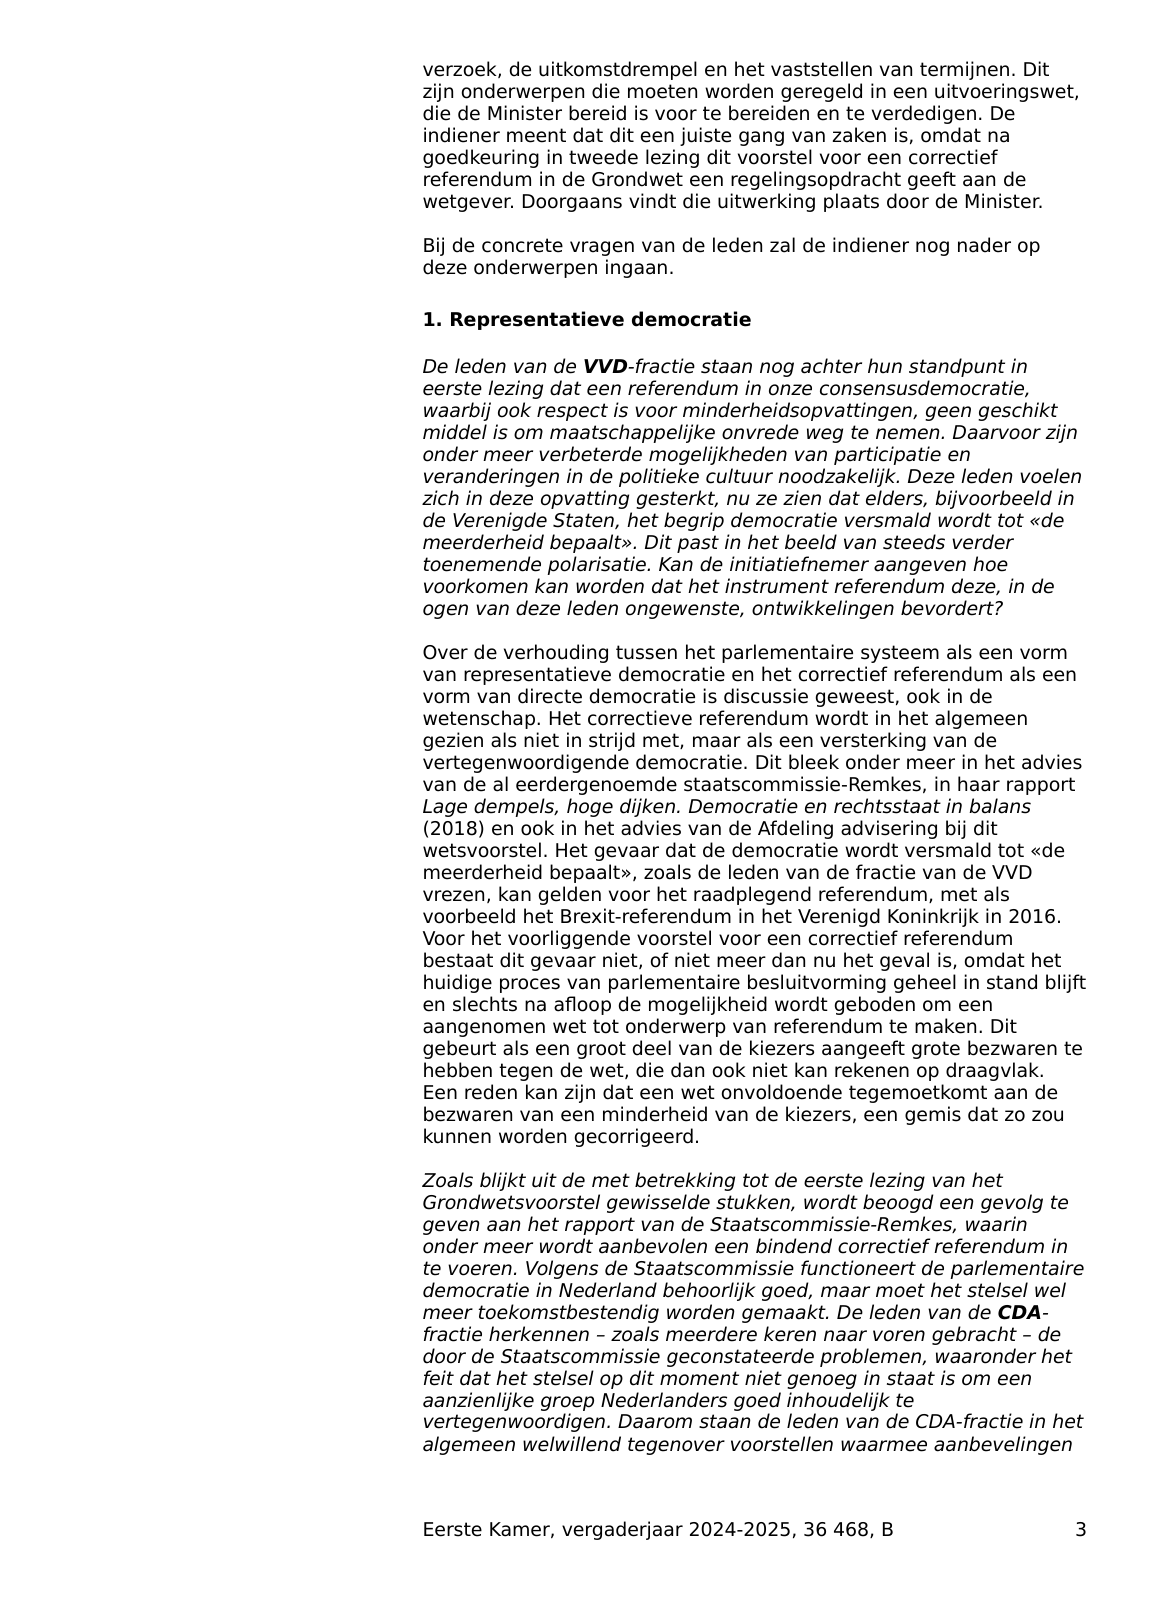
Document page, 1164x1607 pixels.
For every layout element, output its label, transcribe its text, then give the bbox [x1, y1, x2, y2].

text De leden van de VVD-fractie staan nog achter hun standpunt in eerste lezing dat een referendum in onze consensusdemocratie, waarbij ook respect is voor minderheidsopvattingen, geen geschikt middel is om maatschappelijke onvrede weg te nemen. Daarvoor zijn onder meer verbeterde mogelijkheden van participatie en veranderingen in de politieke cultuur noodzakelijk. Deze leden voelen zich in deze opvatting gesterkt, nu ze zien dat elders, bijvoorbeeld in de Verenigde Staten, het begrip democratie versmald wordt tot «de meerderheid bepaalt». Dit past in het beeld van steeds verder toenemende polarisatie. Kan de initiatiefnemer aangeven hoe voorkomen kan worden dat het instrument referendum deze, in de ogen van deze leden ongewenste, ontwikkelingen bevordert? [422, 356, 1087, 620]
subtitle 1. Representatieve democratie [422, 309, 1087, 331]
text Zoals blijkt uit de met betrekking tot de eerste lezing van het Grondwetsvoorstel gewisselde stukken, wordt beoogd een gevolg te geven aan het rapport van de Staatscommissie-Remkes, waarin onder meer wordt aanbevolen een bindend correctief referendum in te voeren. Volgens de Staatscommissie functioneert de parlementaire democratie in Nederland behoorlijk goed, maar moet het stelsel wel meer toekomstbestendig worden gemaakt. De leden van de CDA-fractie herkennen – zoals meerdere keren naar voren gebracht – de door de Staatscommissie geconstateerde problemen, waaronder het feit dat het stelsel op dit moment niet genoeg in staat is om een aanzienlijke groep Nederlanders goed inhoudelijk te vertegenwoordigen. Daarom staan de leden van de CDA-fractie in het algemeen welwillend tegenover voorstellen waarmee aanbevelingen [422, 1170, 1087, 1455]
text Over de verhouding tussen het parlementaire systeem als een vorm van representatieve democratie en het correctief referendum als een vorm van directe democratie is discussie geweest, ook in de wetenschap. Het correctieve referendum wordt in het algemeen gezien als niet in strijd met, maar als een versterking van de vertegenwoordigende democratie. Dit bleek onder meer in het advies van de al eerdergenoemde staatscommissie-Remkes, in haar rapport Lage dempels, hoge dijken. Democratie en rechtsstaat in balans (2018) en ook in het advies van de Afdeling advisering bij dit wetsvoorstel. Het gevaar dat de democratie wordt versmald tot «de meerderheid bepaalt», zoals de leden van de fractie van de VVD vrezen, kan gelden voor het raadplegend referendum, met als voorbeeld het Brexit-referendum in het Verenigd Koninkrijk in 2016. Voor het voorliggende voorstel voor een correctief referendum bestaat dit gevaar niet, of niet meer dan nu het geval is, omdat het huidige proces van parlementaire besluitvorming geheel in stand blijft en slechts na afloop de mogelijkheid wordt geboden om een aangenomen wet tot onderwerp van referendum te maken. Dit gebeurt als een groot deel van de kiezers aangeeft grote bezwaren te hebben tegen de wet, die dan ook niet kan rekenen op draagvlak. Een reden kan zijn dat een wet onvoldoende tegemoetkomt aan de bezwaren van een minderheid van de kiezers, een gemis dat zo zou kunnen worden gecorrigeerd. [422, 642, 1087, 1147]
text verzoek, de uitkomstdrempel en het vaststellen van termijnen. Dit zijn onderwerpen die moeten worden geregeld in een uitvoeringswet, die de Minister bereid is voor te bereiden en te verdedigen. De indiener meent dat dit een juiste gang van zaken is, omdat na goedkeuring in tweede lezing dit voorstel voor een correctief referendum in de Grondwet een regelingsopdracht geeft aan de wetgever. Doorgaans vindt die uitwerking plaats door de Minister. [422, 59, 1087, 213]
text Bij de concrete vragen van de leden zal de indiener nog nader op deze onderwerpen ingaan. [422, 235, 1087, 279]
